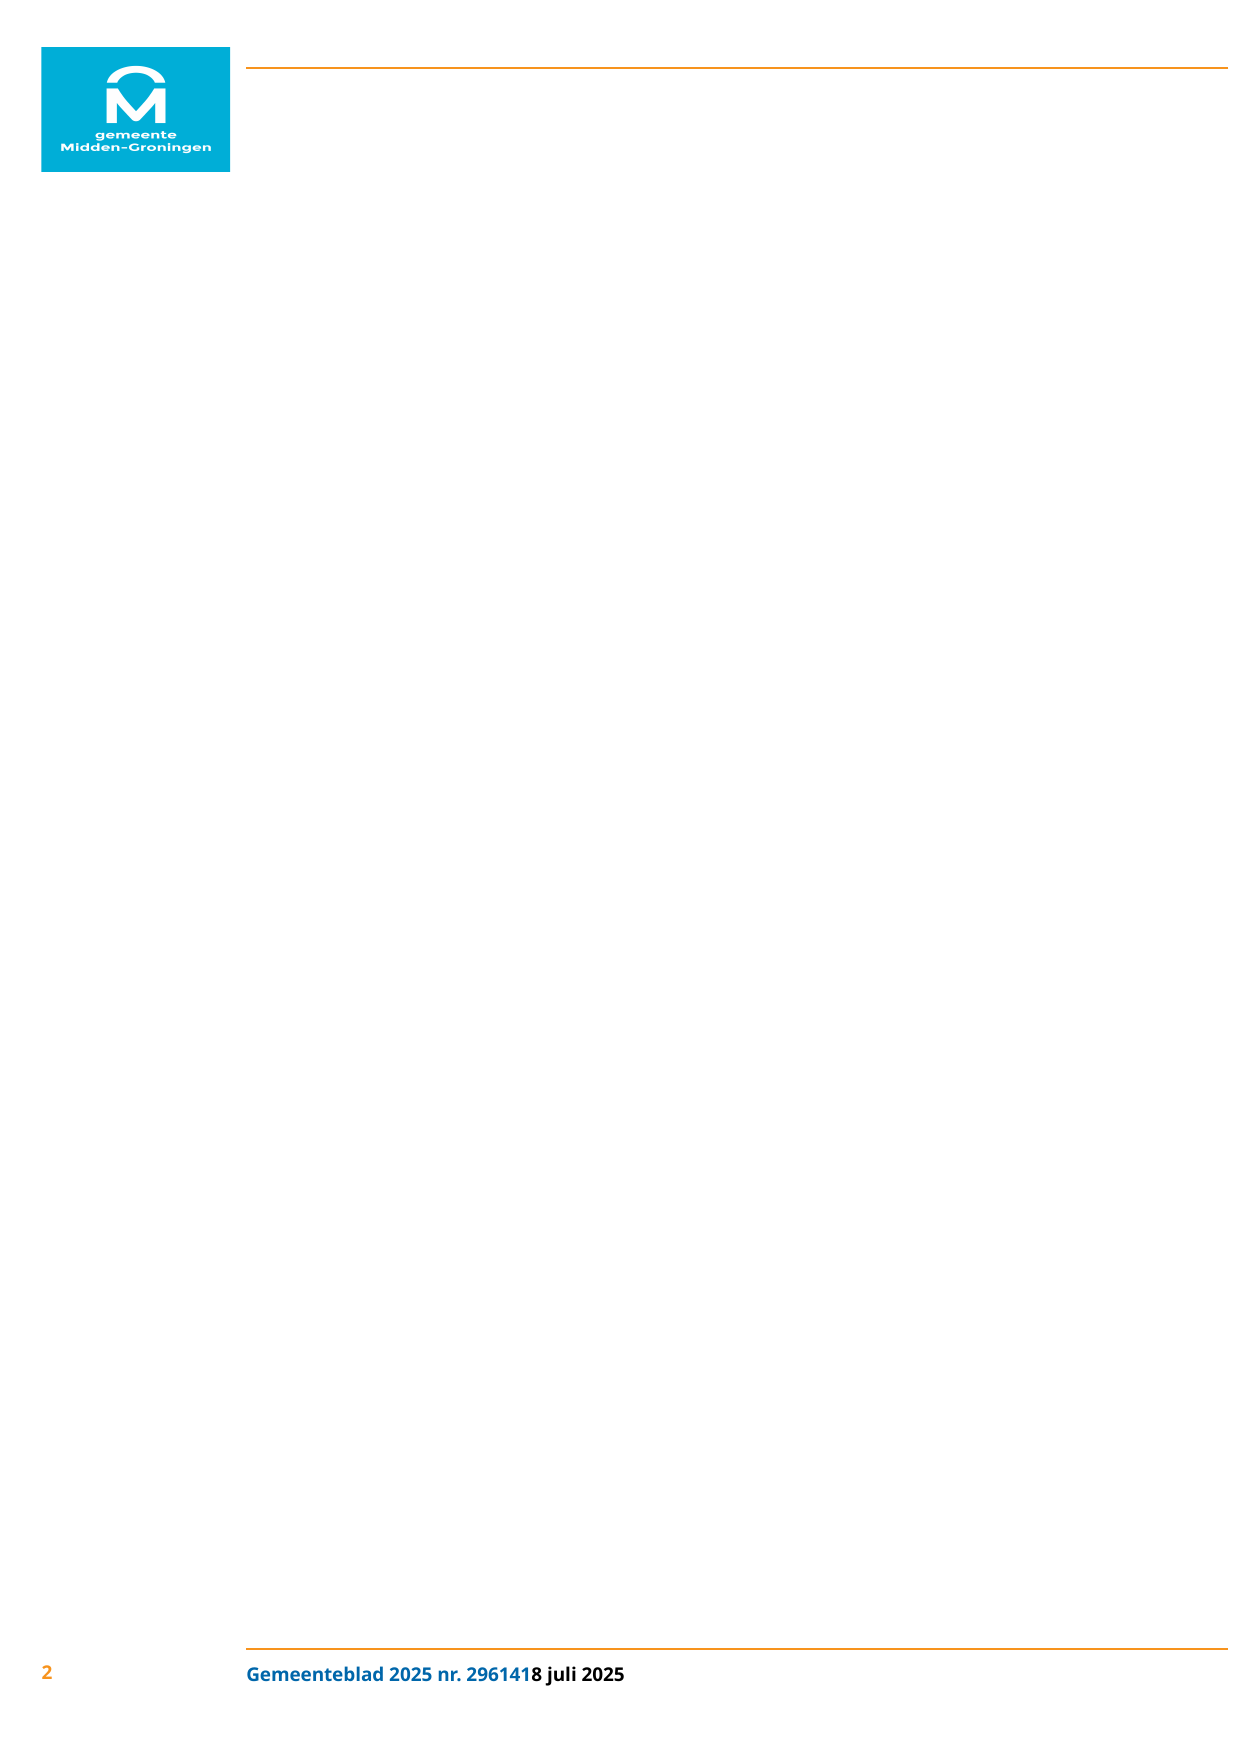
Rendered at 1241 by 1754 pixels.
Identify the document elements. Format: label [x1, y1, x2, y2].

picture [184, 146, 190, 153]
picture [107, 89, 165, 122]
picture [108, 66, 164, 82]
